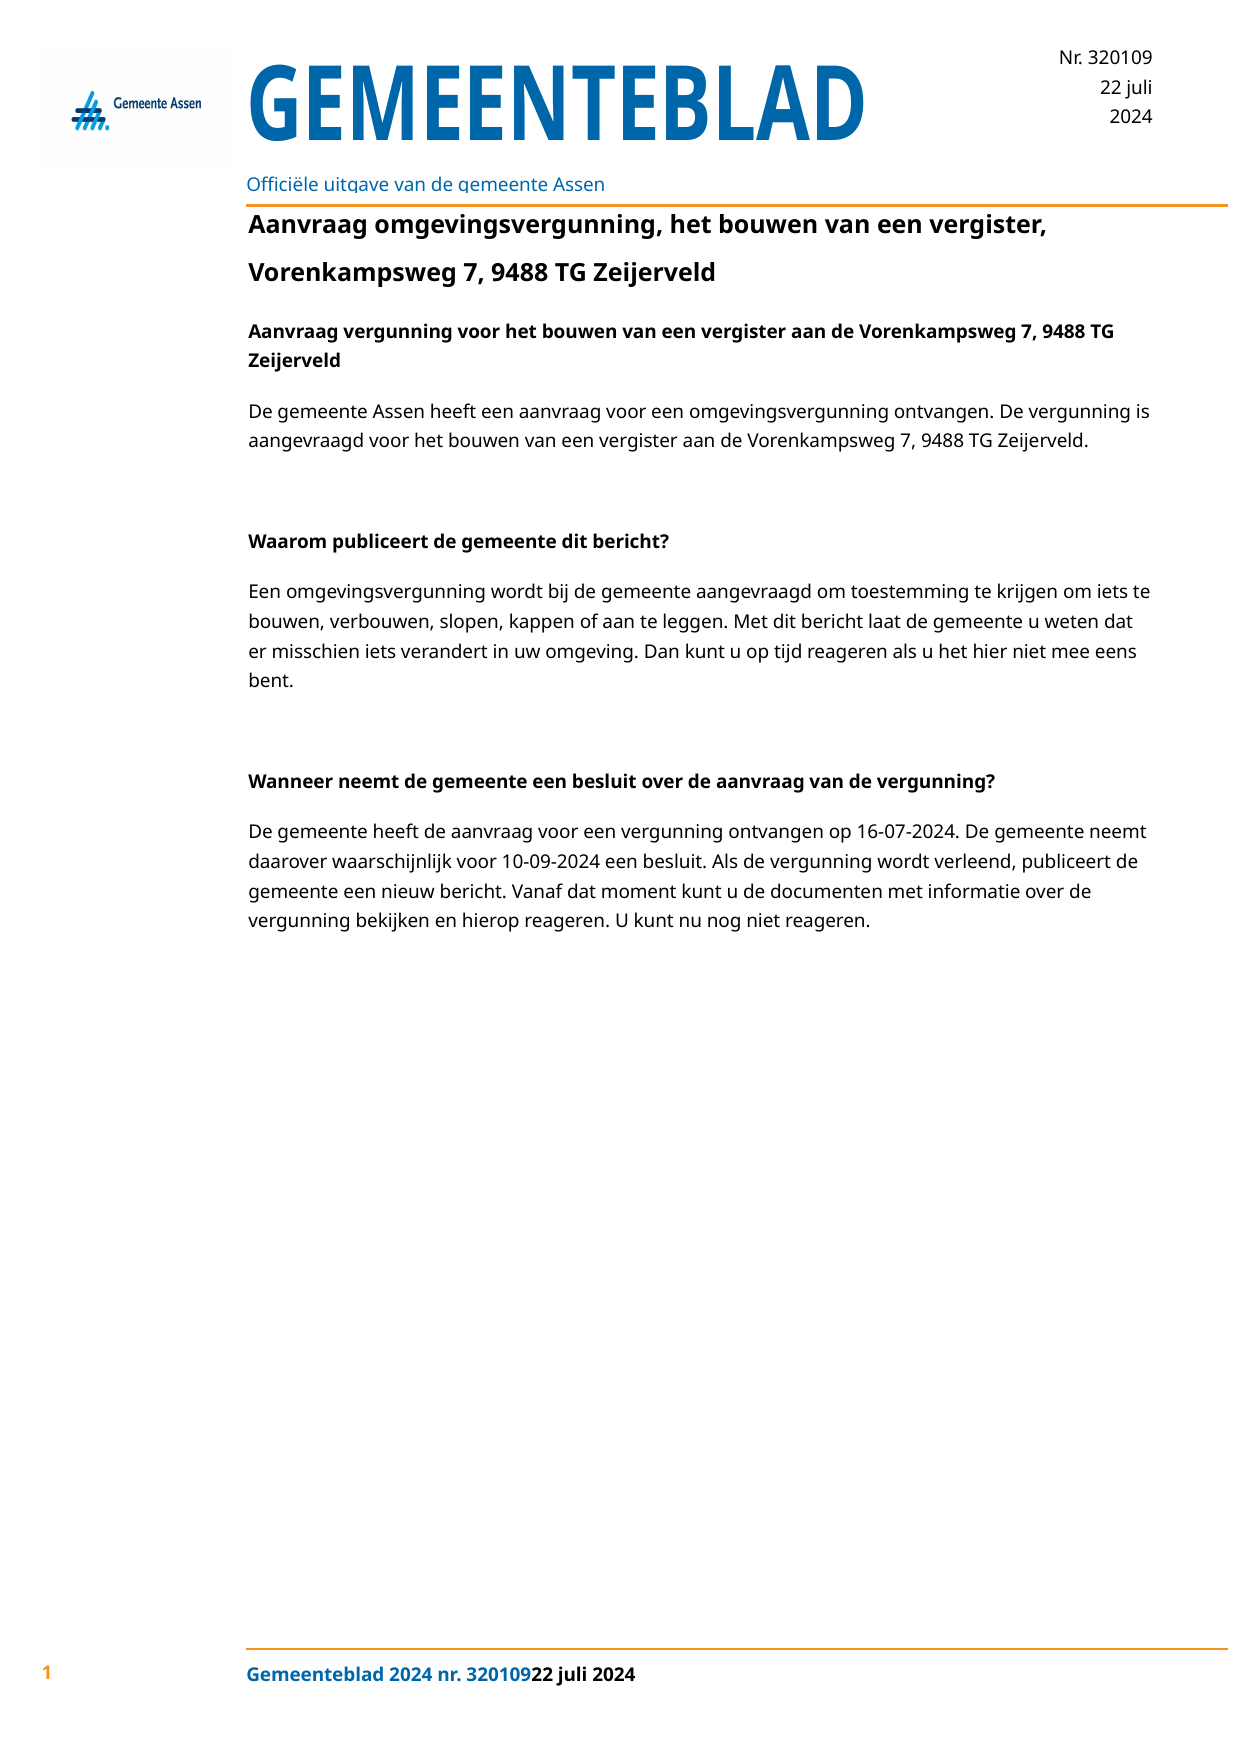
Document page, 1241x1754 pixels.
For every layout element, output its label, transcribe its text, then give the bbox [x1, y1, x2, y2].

text Een omgevingsvergunning wordt bij de gemeente aangevraagd om toestemming te krijgen om iets te bouwen, verbouwen, slopen, kappen of aan te leggen. Met dit bericht laat de gemeente u weten dat er misschien iets verandert in uw omgeving. Dan kunt u op tijd reageren als u het hier niet mee eens bent. [248, 579, 1152, 693]
text Aanvraag omgevingsvergunning, het bouwen van een vergister, Vorenkampsweg 7, 9488 TG Zeijerveld [248, 207, 1152, 288]
text Waarom publiceert de gemeente dit bericht? [248, 528, 1152, 554]
text Aanvraag vergunning voor het bouwen van een vergister aan de Vorenkampsweg 7, 9488 TG Zeijerveld [248, 318, 1152, 373]
text De gemeente Assen heeft een aanvraag voor een omgevingsvergunning ontvangen. De vergunning is aangevraagd voor het bouwen van een vergister aan de Vorenkampsweg 7, 9488 TG Zeijerveld. [248, 398, 1152, 453]
picture [41, 47, 231, 172]
text De gemeente heeft de aanvraag voor een vergunning ontvangen op 16-07-2024. De gemeente neemt daarover waarschijnlijk voor 10-09-2024 een besluit. Als de vergunning wordt verleend, publiceert de gemeente een nieuw bericht. Vanaf dat moment kunt u de documenten met informatie over de vergunning bekijken en hierop reageren. U kunt nu nog niet reageren. [248, 819, 1152, 933]
text Wanneer neemt de gemeente een besluit over de aanvraag van de vergunning? [248, 768, 1152, 794]
